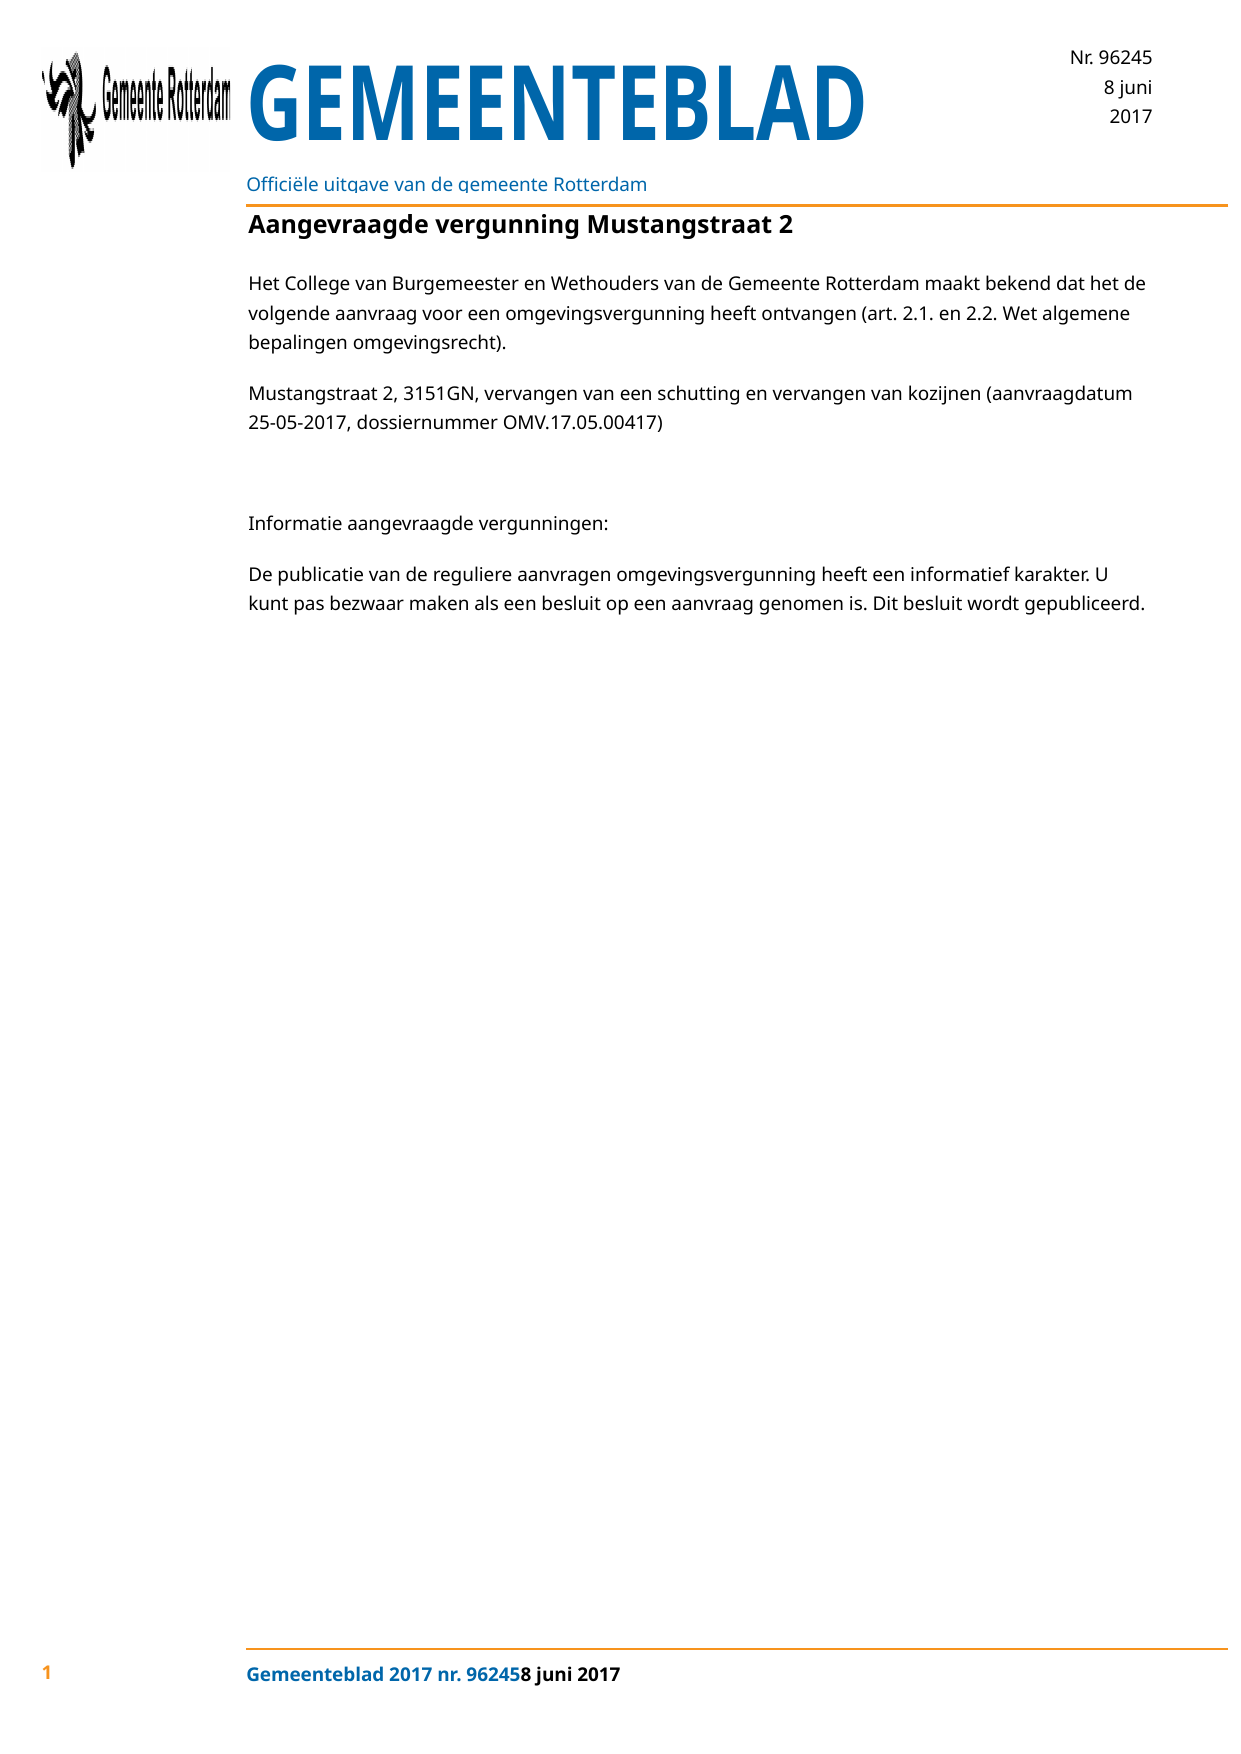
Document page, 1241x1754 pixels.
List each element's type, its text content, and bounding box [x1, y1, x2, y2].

text Informatie aangevraagde vergunningen: [248, 510, 1152, 536]
text Het College van Burgemeester en Wethouders van de Gemeente Rotterdam maakt bekend dat het de volgende aanvraag voor een omgevingsvergunning heeft ontvangen (art. 2.1. en 2.2. Wet algemene bepalingen omgevingsrecht). [248, 270, 1152, 355]
picture [41, 47, 231, 172]
text Mustangstraat 2, 3151GN, vervangen van een schutting en vervangen van kozijnen (aanvraagdatum 25-05-2017, dossiernummer OMV.17.05.00417) [248, 380, 1152, 435]
text Aangevraagde vergunning Mustangstraat 2 [248, 207, 1152, 241]
text De publicatie van de reguliere aanvragen omgevingsvergunning heeft een informatief karakter. U kunt pas bezwaar maken als een besluit op een aanvraag genomen is. Dit besluit wordt gepubliceerd. [248, 561, 1152, 616]
